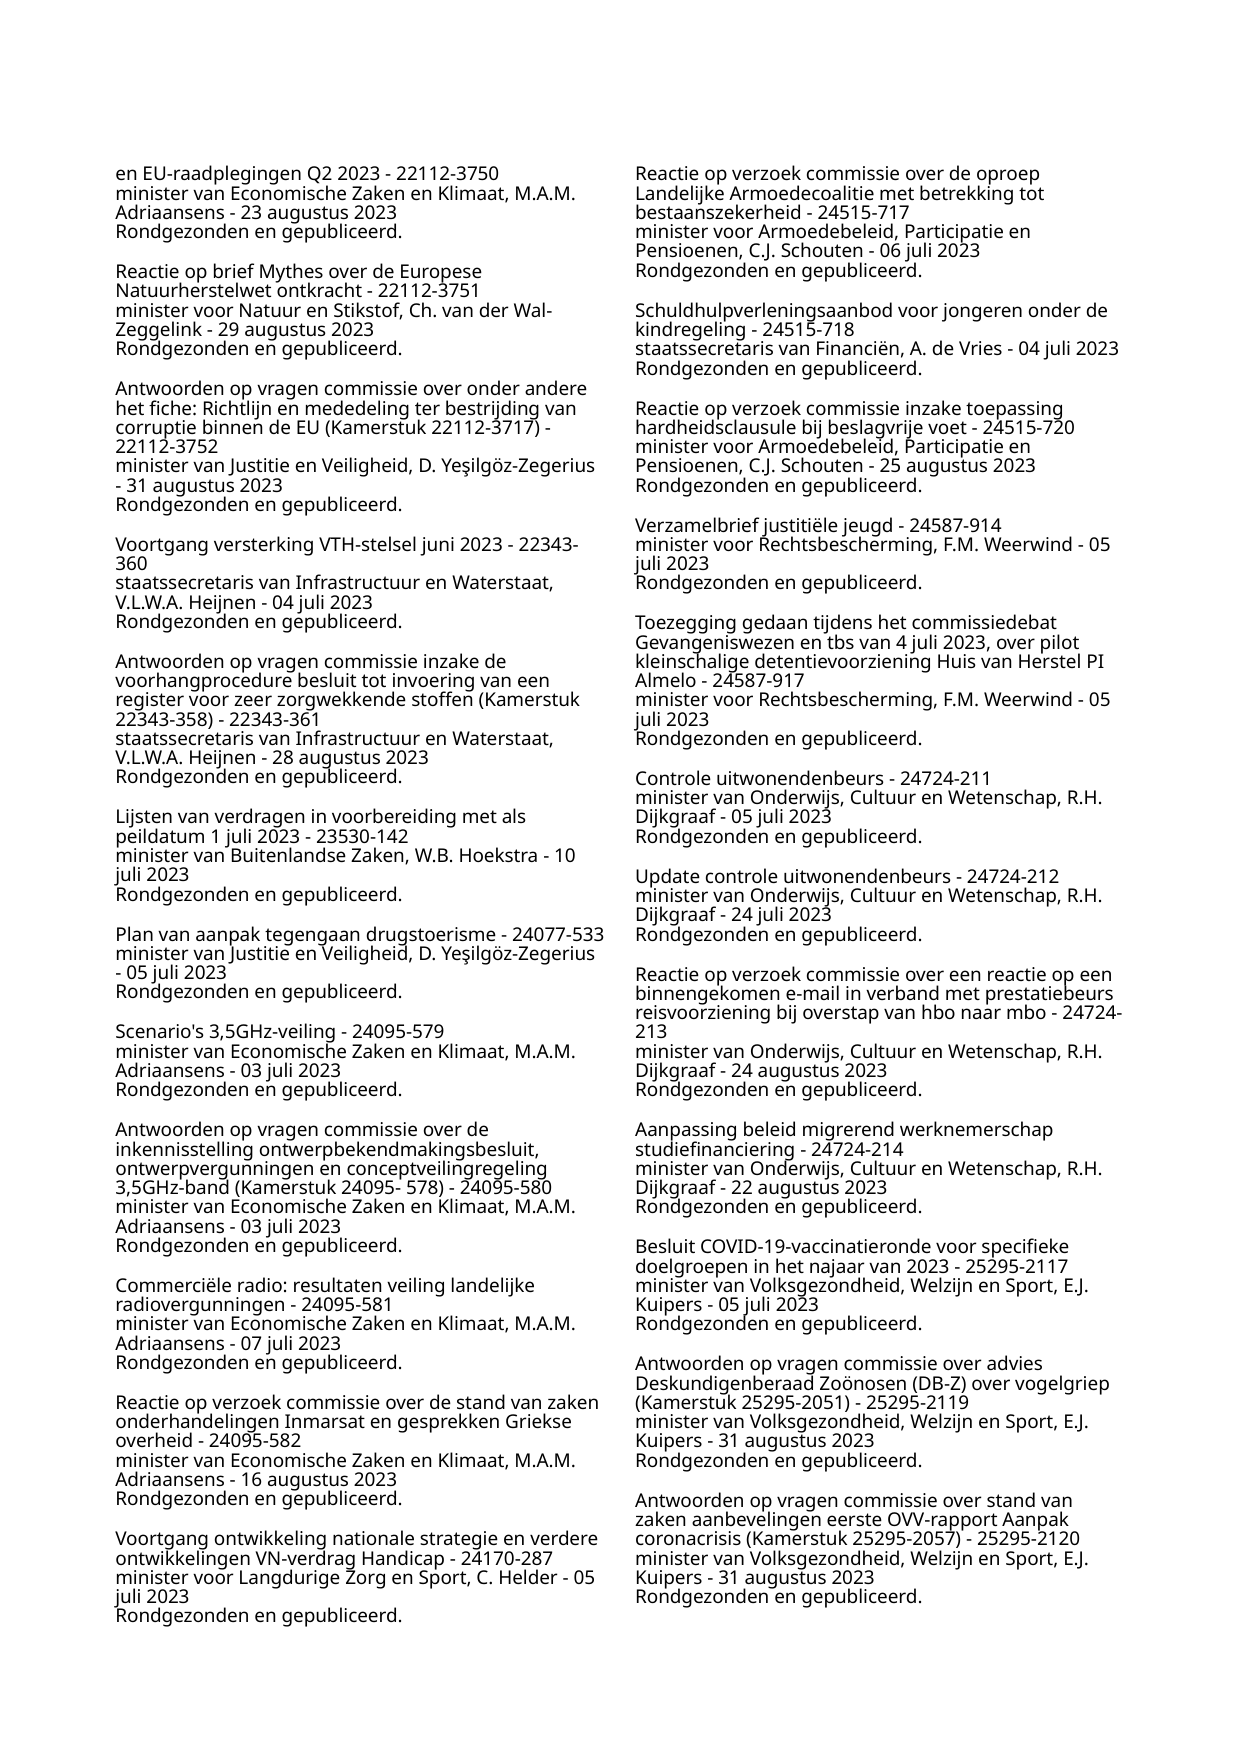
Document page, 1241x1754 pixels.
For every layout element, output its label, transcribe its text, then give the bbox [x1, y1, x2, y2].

text Controle uitwonendenbeurs - 24724-211 [635, 770, 1125, 789]
text Rondgezonden en gepubliceerd. [115, 496, 605, 515]
text minister van Volksgezondheid, Welzijn en Sport, E.J. Kuipers - 31 augustus 2023 [635, 1549, 1125, 1588]
text staatssecretaris van Financiën, A. de Vries - 04 juli 2023 [635, 340, 1125, 359]
text Rondgezonden en gepubliceerd. [115, 886, 605, 905]
text Rondgezonden en gepubliceerd. [635, 262, 1125, 281]
text minister voor Armoedebeleid, Participatie en Pensioenen, C.J. Schouten - 06 juli 2023 [635, 223, 1125, 262]
text Rondgezonden en gepubliceerd. [635, 574, 1125, 594]
text minister van Volksgezondheid, Welzijn en Sport, E.J. Kuipers - 31 augustus 2023 [635, 1413, 1125, 1452]
text Reactie op verzoek commissie over de stand van zaken onderhandelingen Inmarsat en gesprekken Griekse overheid - 24095-582 [115, 1394, 605, 1452]
text Rondgezonden en gepubliceerd. [115, 1490, 605, 1509]
text Rondgezonden en gepubliceerd. [115, 1354, 605, 1373]
text minister van Economische Zaken en Klimaat, M.A.M. Adriaansens - 03 juli 2023 [115, 1043, 605, 1081]
text minister van Onderwijs, Cultuur en Wetenschap, R.H. Dijkgraaf - 24 juli 2023 [635, 887, 1125, 926]
text Antwoorden op vragen commissie over onder andere het fiche: Richtlijn en mededeling ter bestrijding van corruptie binnen de EU (Kamerstuk 22112-3717) - 22112-3752 [115, 380, 605, 457]
text minister van Economische Zaken en Klimaat, M.A.M. Adriaansens - 16 augustus 2023 [115, 1452, 605, 1490]
text minister van Justitie en Veiligheid, D. Yeşilgöz-Zegerius - 05 juli 2023 [115, 945, 605, 983]
text minister van Justitie en Veiligheid, D. Yeşilgöz-Zegerius - 31 augustus 2023 [115, 457, 605, 496]
text Rondgezonden en gepubliceerd. [635, 1198, 1125, 1218]
text en EU-raadplegingen Q2 2023 - 22112-3750 [115, 165, 605, 184]
text Rondgezonden en gepubliceerd. [635, 1588, 1125, 1607]
text Besluit COVID-19-vaccinatieronde voor specifieke doelgroepen in het najaar van 2023 - 25295-2117 [635, 1238, 1125, 1277]
text Commerciële radio: resultaten veiling landelijke radiovergunningen - 24095-581 [115, 1277, 605, 1315]
text Rondgezonden en gepubliceerd. [635, 1081, 1125, 1101]
text Verzamelbrief justitiële jeugd - 24587-914 [635, 517, 1125, 536]
text Lijsten van verdragen in voorbereiding met als peildatum 1 juli 2023 - 23530-142 [115, 808, 605, 847]
text Rondgezonden en gepubliceerd. [115, 1081, 605, 1101]
text minister van Volksgezondheid, Welzijn en Sport, E.J. Kuipers - 05 juli 2023 [635, 1277, 1125, 1315]
text Rondgezonden en gepubliceerd. [115, 613, 605, 632]
text Aanpassing beleid migrerend werknemerschap studiefinanciering - 24724-214 [635, 1121, 1125, 1160]
text minister van Buitenlandse Zaken, W.B. Hoekstra - 10 juli 2023 [115, 847, 605, 886]
text Rondgezonden en gepubliceerd. [115, 768, 605, 788]
text Voortgang ontwikkeling nationale strategie en verdere ontwikkelingen VN-verdrag Handicap - 24170-287 [115, 1530, 605, 1569]
text Rondgezonden en gepubliceerd. [635, 828, 1125, 847]
text Rondgezonden en gepubliceerd. [635, 926, 1125, 945]
text minister van Onderwijs, Cultuur en Wetenschap, R.H. Dijkgraaf - 24 augustus 2023 [635, 1043, 1125, 1081]
text minister van Onderwijs, Cultuur en Wetenschap, R.H. Dijkgraaf - 22 augustus 2023 [635, 1160, 1125, 1198]
text Scenario's 3,5GHz-veiling - 24095-579 [115, 1023, 605, 1043]
text minister voor Armoedebeleid, Participatie en Pensioenen, C.J. Schouten - 25 augustus 2023 [635, 438, 1125, 477]
text minister van Onderwijs, Cultuur en Wetenschap, R.H. Dijkgraaf - 05 juli 2023 [635, 789, 1125, 828]
text Rondgezonden en gepubliceerd. [635, 477, 1125, 496]
text minister voor Natuur en Stikstof, Ch. van der Wal-Zeggelink - 29 augustus 2023 [115, 302, 605, 340]
text minister voor Rechtsbescherming, F.M. Weerwind - 05 juli 2023 [635, 536, 1125, 574]
text minister van Economische Zaken en Klimaat, M.A.M. Adriaansens - 07 juli 2023 [115, 1315, 605, 1354]
text Plan van aanpak tegengaan drugstoerisme - 24077-533 [115, 926, 605, 945]
text Update controle uitwonendenbeurs - 24724-212 [635, 868, 1125, 887]
text Reactie op verzoek commissie over de oproep Landelijke Armoedecoalitie met betrekking tot bestaanszekerheid - 24515-717 [635, 165, 1125, 223]
text Voortgang versterking VTH-stelsel juni 2023 - 22343-360 [115, 536, 605, 574]
text Reactie op verzoek commissie inzake toepassing hardheidsclausule bij beslagvrije voet - 24515-720 [635, 399, 1125, 438]
text minister voor Rechtsbescherming, F.M. Weerwind - 05 juli 2023 [635, 691, 1125, 730]
text Rondgezonden en gepubliceerd. [635, 730, 1125, 749]
text minister van Economische Zaken en Klimaat, M.A.M. Adriaansens - 03 juli 2023 [115, 1198, 605, 1237]
text minister voor Langdurige Zorg en Sport, C. Helder - 05 juli 2023 [115, 1569, 605, 1607]
text Antwoorden op vragen commissie over de inkennisstelling ontwerpbekendmakingsbesluit, ontwerpvergunningen en conceptveilingregeling 3,5GHz-band (Kamerstuk 24095- 578) - 24095-580 [115, 1121, 605, 1198]
text Rondgezonden en gepubliceerd. [115, 223, 605, 242]
text Toezegging gedaan tijdens het commissiedebat Gevangeniswezen en tbs van 4 juli 2023, over pilot kleinschalige detentievoorziening Huis van Herstel PI Almelo - 24587-917 [635, 614, 1125, 691]
text Rondgezonden en gepubliceerd. [115, 983, 605, 1003]
text Antwoorden op vragen commissie over advies Deskundigenberaad Zoönosen (DB-Z) over vogelgriep (Kamerstuk 25295-2051) - 25295-2119 [635, 1355, 1125, 1413]
text Rondgezonden en gepubliceerd. [635, 1452, 1125, 1471]
text Rondgezonden en gepubliceerd. [115, 340, 605, 359]
text Rondgezonden en gepubliceerd. [635, 1315, 1125, 1335]
text Rondgezonden en gepubliceerd. [635, 359, 1125, 379]
text staatssecretaris van Infrastructuur en Waterstaat, V.L.W.A. Heijnen - 04 juli 2023 [115, 574, 605, 613]
text Antwoorden op vragen commissie over stand van zaken aanbevelingen eerste OVV-rapport Aanpak coronacrisis (Kamerstuk 25295-2057) - 25295-2120 [635, 1492, 1125, 1549]
text Reactie op brief Mythes over de Europese Natuurherstelwet ontkracht - 22112-3751 [115, 263, 605, 302]
text Rondgezonden en gepubliceerd. [115, 1237, 605, 1256]
text staatssecretaris van Infrastructuur en Waterstaat, V.L.W.A. Heijnen - 28 augustus 2023 [115, 730, 605, 768]
text Reactie op verzoek commissie over een reactie op een binnengekomen e-mail in verband met prestatiebeurs reisvoorziening bij overstap van hbo naar mbo - 24724-213 [635, 966, 1125, 1043]
text Antwoorden op vragen commissie inzake de voorhangprocedure besluit tot invoering van een register voor zeer zorgwekkende stoffen (Kamerstuk 22343-358) - 22343-361 [115, 653, 605, 730]
text Schuldhulpverleningsaanbod voor jongeren onder de kindregeling - 24515-718 [635, 302, 1125, 340]
text Rondgezonden en gepubliceerd. [115, 1607, 605, 1627]
text minister van Economische Zaken en Klimaat, M.A.M. Adriaansens - 23 augustus 2023 [115, 184, 605, 223]
